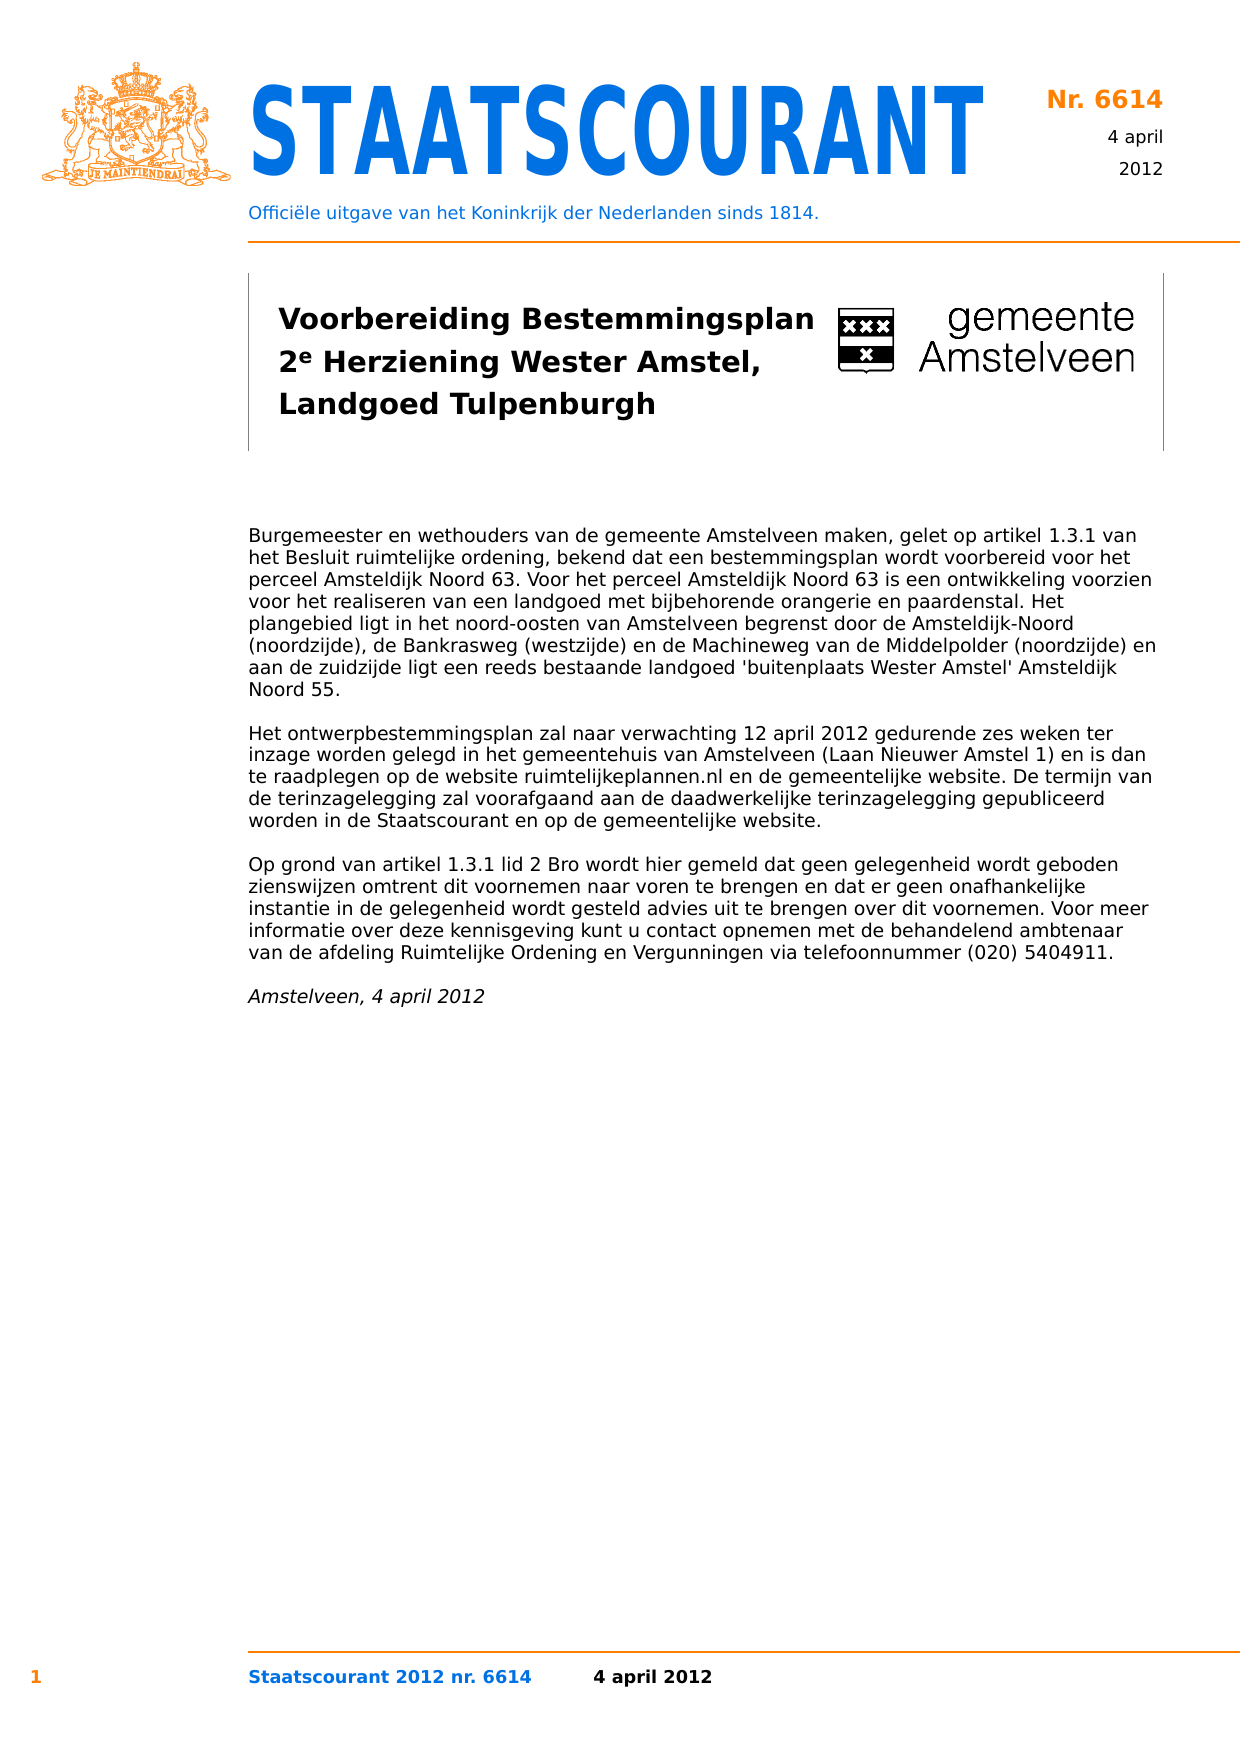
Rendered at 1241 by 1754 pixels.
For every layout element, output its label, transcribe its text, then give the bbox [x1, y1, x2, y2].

table_cell 4 april [998, 121, 1240, 153]
text Burgemeester en wethouders van de gemeente Amstelveen maken, gelet op artikel 1.3.1 van het Besluit ruimtelijke ordening, bekend dat een bestemmingsplan wordt voorbereid voor het perceel Amsteldijk Noord 63. Voor het perceel Amsteldijk Noord 63 is een ontwikkeling voorzien voor het realiseren van een landgoed met bijbehorende orangerie en paardenstal. Het plangebied ligt in het noord-oosten van Amstelveen begrenst door de Amsteldijk-Noord (noordzijde), de Bankrasweg (westzijde) en de Machineweg van de Middelpolder (noordzijde) en aan de zuidzijde ligt een reeds bestaande landgoed 'buitenplaats Wester Amstel' Amsteldijk Noord 55. [248, 525, 1163, 701]
text Op grond van artikel 1.3.1 lid 2 Bro wordt hier gemeld dat geen gelegenheid wordt geboden zienswijzen omtrent dit voornemen naar voren te brengen en dat er geen onafhankelijke instantie in de gelegenheid wordt gesteld advies uit te brengen over dit voornemen. Voor meer informatie over deze kennisgeving kunt u contact opnemen met de behandelend ambtenaar van de afdeling Ruimtelijke Ordening en Vergunningen via telefoonnummer (020) 5404911. [248, 854, 1163, 964]
table_cell Officiële uitgave van het Koninkrijk der Nederlanden sinds 1814. [248, 203, 1240, 241]
picture [41, 62, 231, 186]
subtitle Voorbereiding Bestemmingsplan 2e Herziening Wester Amstel, Landgoed Tulpenburgh [249, 273, 1163, 451]
table_header STAATSCOURANT [248, 62, 998, 203]
picture [838, 302, 1134, 374]
table_cell 2012 [998, 153, 1240, 203]
table_header [25, 62, 248, 241]
text Amstelveen, 4 april 2012 [248, 986, 1163, 1008]
table_header Nr. 6614 [998, 62, 1240, 121]
text Het ontwerpbestemmingsplan zal naar verwachting 12 april 2012 gedurende zes weken ter inzage worden gelegd in het gemeentehuis van Amstelveen (Laan Nieuwer Amstel 1) en is dan te raadplegen op de website ruimtelijkeplannen.nl en de gemeentelijke website. De termijn van de terinzagelegging zal voorafgaand aan de daadwerkelijke terinzagelegging gepubliceerd worden in de Staatscourant en op de gemeentelijke website. [248, 722, 1163, 832]
